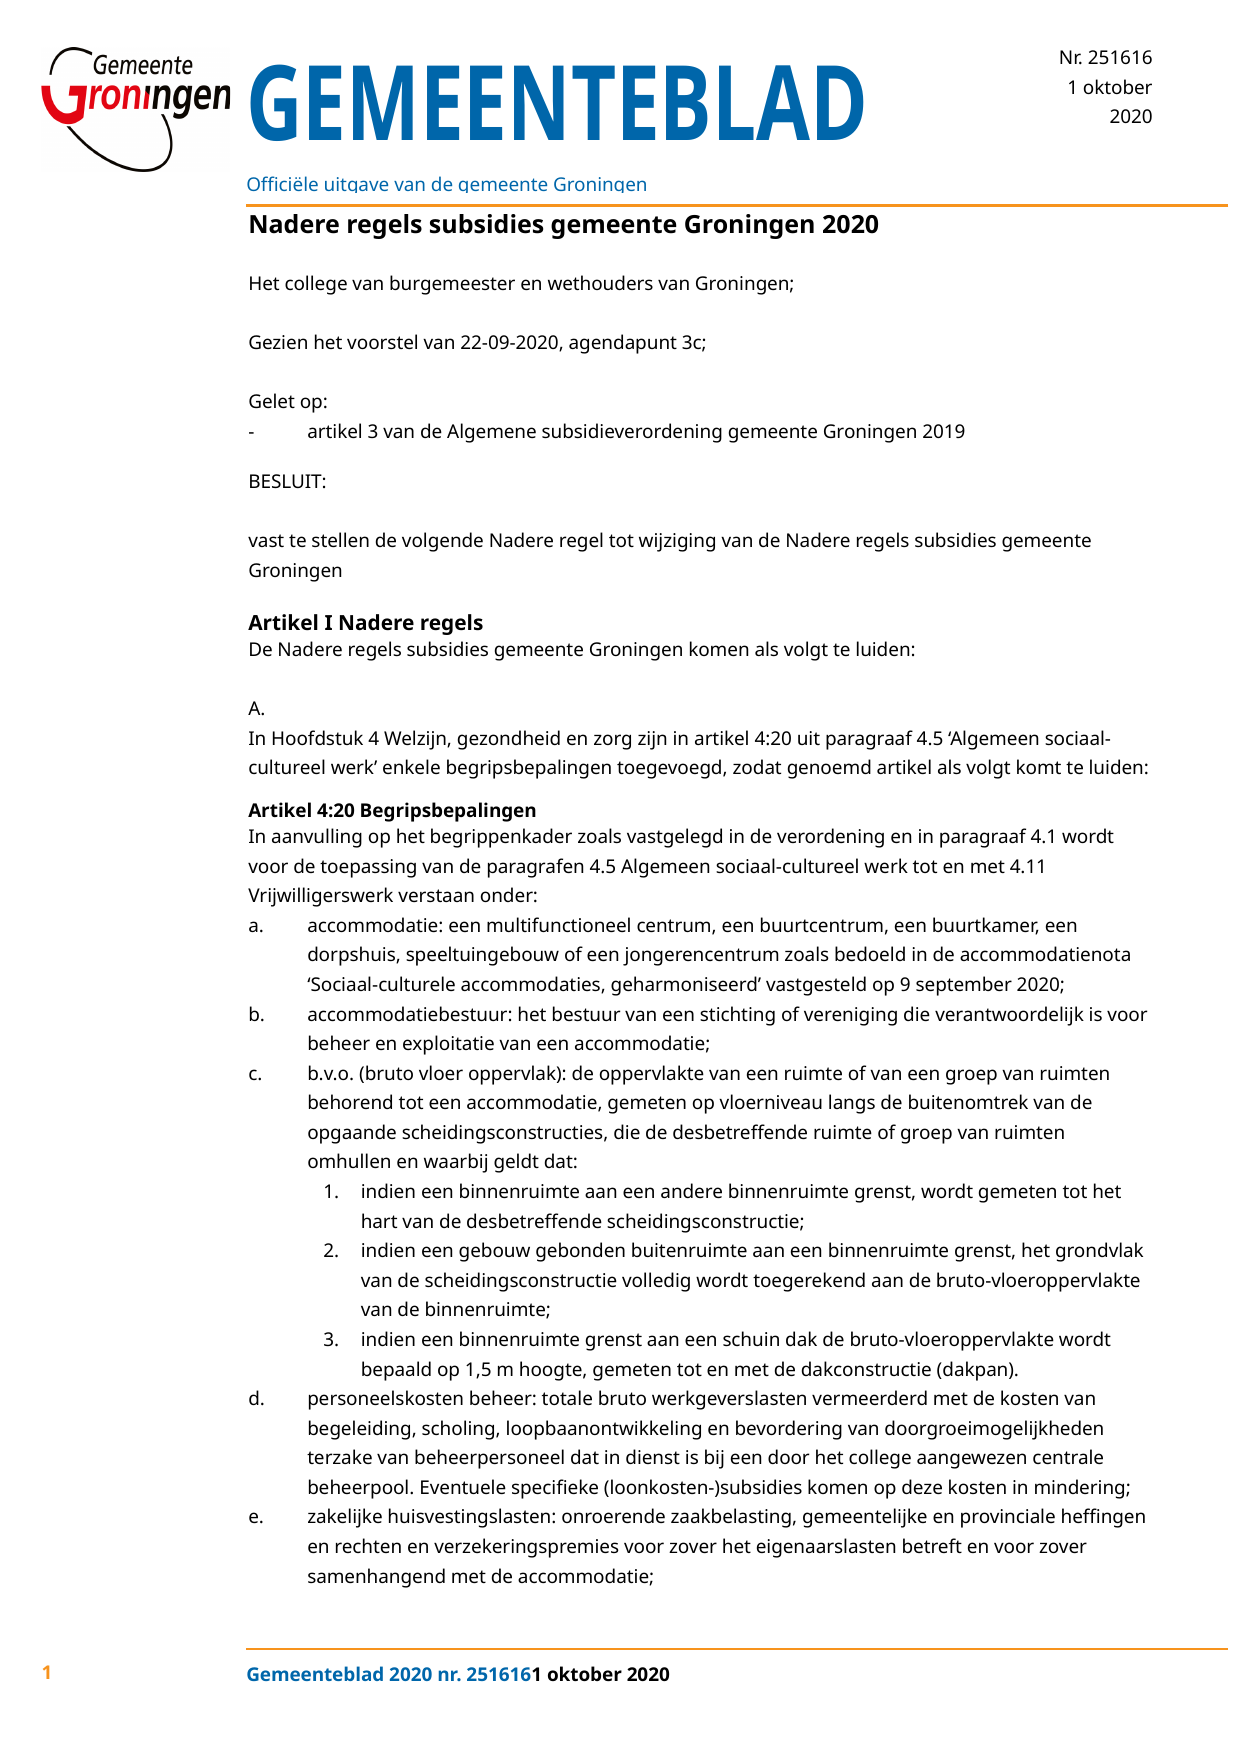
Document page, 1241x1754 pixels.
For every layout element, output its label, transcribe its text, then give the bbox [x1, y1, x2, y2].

text De Nadere regels subsidies gemeente Groningen komen als volgt te luiden: [248, 636, 1152, 662]
text A. [248, 695, 1152, 721]
list indien een gebouw gebonden buitenruimte aan een binnenruimte grenst, het grondvlak van de scheidingsconstructie volledig wordt toegerekend aan de bruto-vloeroppervlakte van de binnenruimte; [323, 1237, 1152, 1322]
list accommodatie: een multifunctioneel centrum, een buurtcentrum, een buurtkamer, een dorpshuis, speeltuingebouw of een jongerencentrum zoals bedoeld in de accommodatienota ‘Sociaal-culturele accommodaties, geharmoniseerd’ vastgesteld op 9 september 2020; [248, 912, 1152, 997]
text In Hoofdstuk 4 Welzijn, gezondheid en zorg zijn in artikel 4:20 uit paragraaf 4.5 ‘Algemeen sociaal-cultureel werk’ enkele begripsbepalingen toegevoegd, zodat genoemd artikel als volgt komt te luiden: [248, 725, 1152, 780]
picture [41, 47, 231, 172]
text Nadere regels subsidies gemeente Groningen 2020 [248, 207, 1152, 241]
list b.v.o. (bruto vloer oppervlak): de oppervlakte van een ruimte of van een groep van ruimten behorend tot een accommodatie, gemeten op vloerniveau langs de buitenomtrek van de opgaande scheidingsconstructies, die de desbetreffende ruimte of groep van ruimten omhullen en waarbij geldt dat: [248, 1060, 1152, 1174]
list zakelijke huisvestingslasten: onroerende zaakbelasting, gemeentelijke en provinciale heffingen en rechten en verzekeringspremies voor zover het eigenaarslasten betreft en voor zover samenhangend met de accommodatie; [248, 1504, 1152, 1589]
text BESLUIT: [248, 468, 1152, 494]
text Gezien het voorstel van 22-09-2020, agendapunt 3c; [248, 329, 1152, 355]
text Het college van burgemeester en wethouders van Groningen; [248, 270, 1152, 296]
list artikel 3 van de Algemene subsidieverordening gemeente Groningen 2019 [248, 418, 1152, 444]
text Artikel 4:20 Begripsbepalingen [248, 798, 1152, 823]
text In aanvulling op het begrippenkader zoals vastgelegd in de verordening en in paragraaf 4.1 wordt voor de toepassing van de paragrafen 4.5 Algemeen sociaal-cultureel werk tot en met 4.11 Vrijwilligerswerk verstaan onder: [248, 823, 1152, 908]
text Artikel I Nadere regels [248, 608, 1152, 636]
text vast te stellen de volgende Nadere regel tot wijziging van de Nadere regels subsidies gemeente Groningen [248, 528, 1152, 583]
list indien een binnenruimte aan een andere binnenruimte grenst, wordt gemeten tot het hart van de desbetreffende scheidingsconstructie; [323, 1178, 1152, 1234]
list indien een binnenruimte grenst aan een schuin dak de bruto-vloeroppervlakte wordt bepaald op 1,5 m hoogte, gemeten tot en met de dakconstructie (dakpan). [323, 1326, 1152, 1382]
list accommodatiebestuur: het bestuur van een stichting of vereniging die verantwoordelijk is voor beheer en exploitatie van een accommodatie; [248, 1001, 1152, 1056]
list personeelskosten beheer: totale bruto werkgeverslasten vermeerderd met de kosten van begeleiding, scholing, loopbaanontwikkeling en bevordering van doorgroeimogelijkheden terzake van beheerpersoneel dat in dienst is bij een door het college aangewezen centrale beheerpool. Eventuele specifieke (loonkosten-)subsidies komen op deze kosten in mindering; [248, 1385, 1152, 1500]
text Gelet op: [248, 389, 1152, 414]
